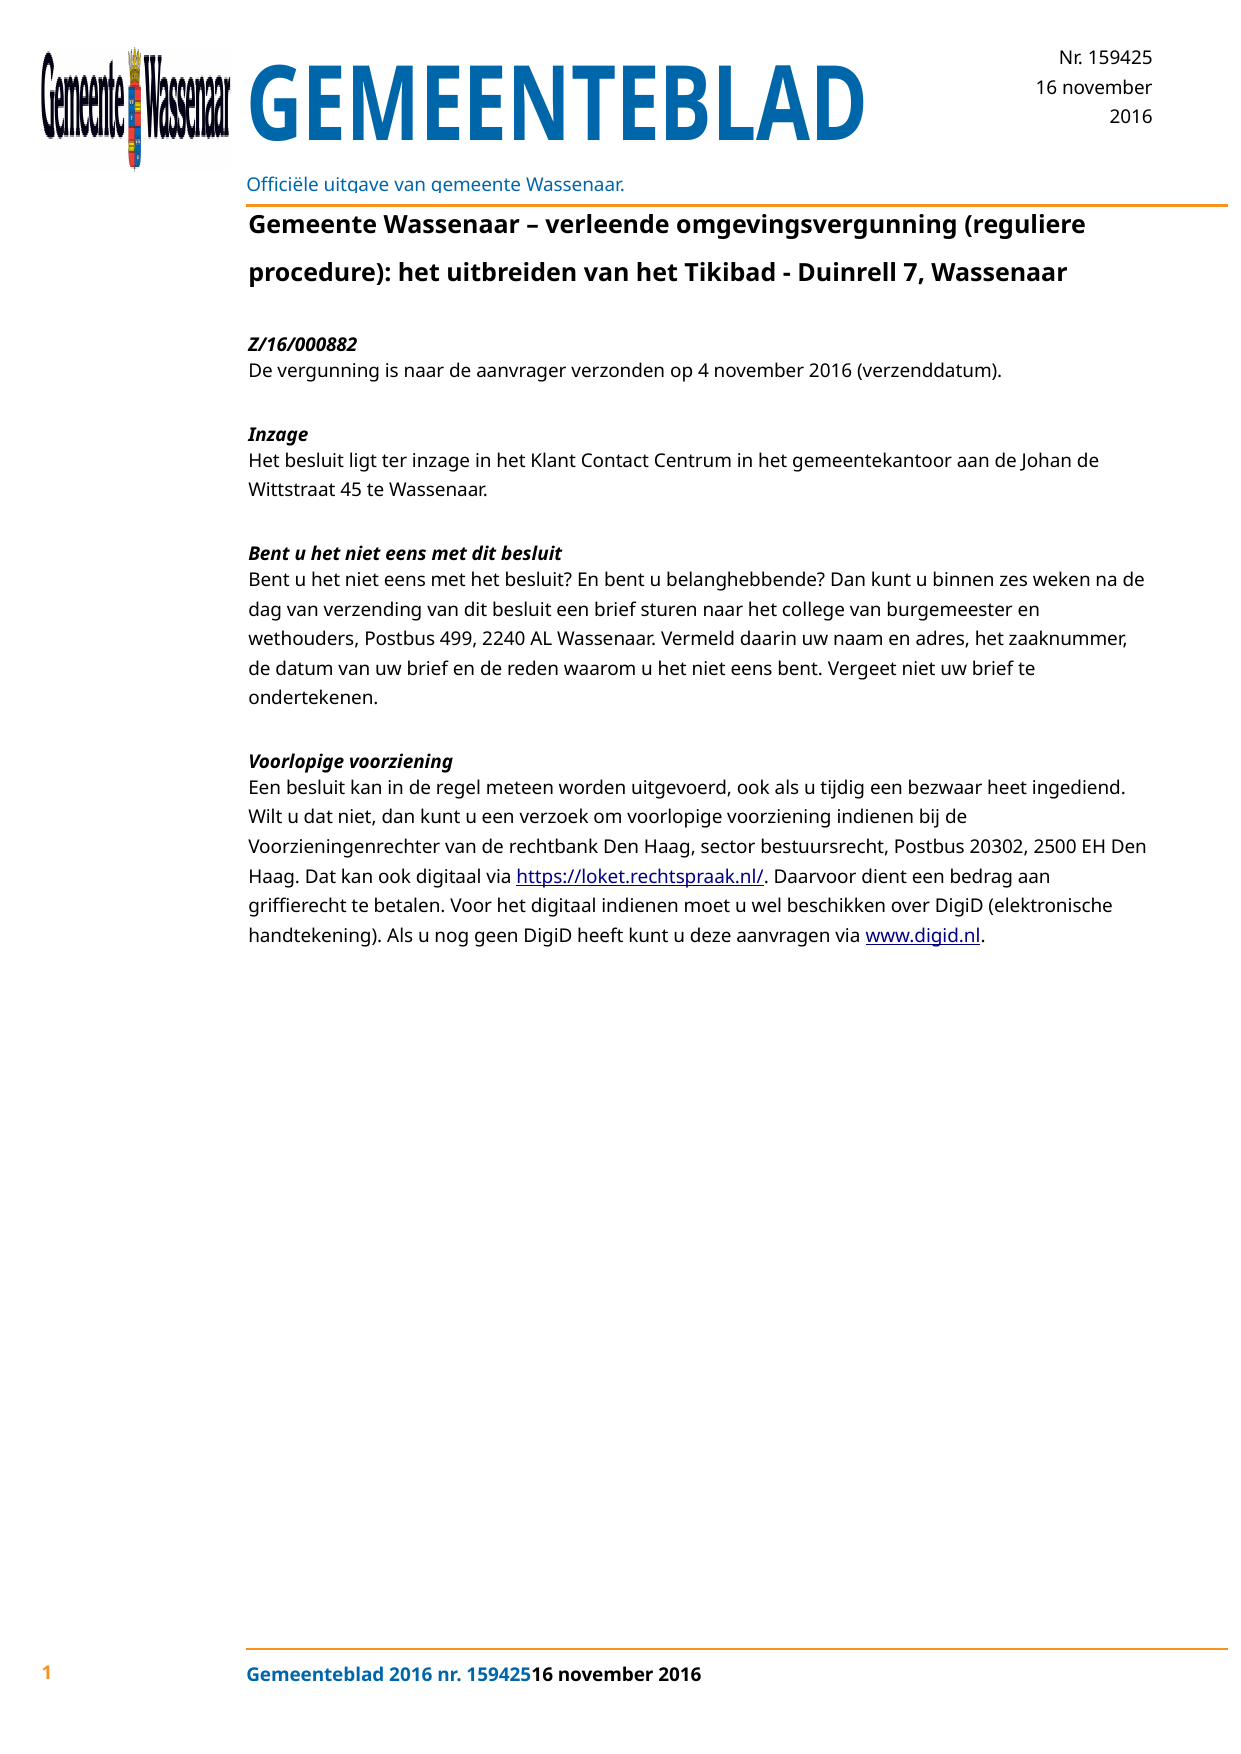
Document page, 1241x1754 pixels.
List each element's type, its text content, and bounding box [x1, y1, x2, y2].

text De vergunning is naar de aanvrager verzonden op 4 november 2016 (verzenddatum). [248, 357, 1152, 383]
text Inzage [248, 421, 1152, 447]
text Gemeente Wassenaar – verleende omgevingsvergunning (reguliere procedure): het uitbreiden van het Tikibad - Duinrell 7, Wassenaar [248, 207, 1152, 288]
text Een besluit kan in de regel meteen worden uitgevoerd, ook als u tijdig een bezwaar heet ingediend. Wilt u dat niet, dan kunt u een verzoek om voorlopige voorziening indienen bij de Voorzieningenrechter van de rechtbank Den Haag, sector bestuursrecht, Postbus 20302, 2500 EH Den Haag. Dat kan ook digitaal via https://loket.rechtspraak.nl/. Daarvoor dient een bedrag aan griffierecht te betalen. Voor het digitaal indienen moet u wel beschikken over DigiD (elektronische handtekening). Als u nog geen DigiD heeft kunt u deze aanvragen via www.digid.nl. [248, 774, 1152, 948]
text Het besluit ligt ter inzage in het Klant Contact Centrum in het gemeentekantoor aan de Johan de Wittstraat 45 te Wassenaar. [248, 447, 1152, 502]
text Z/16/000882 [248, 331, 1152, 357]
picture [41, 47, 231, 172]
text Bent u het niet eens met dit besluit [248, 540, 1152, 566]
text Bent u het niet eens met het besluit? En bent u belanghebbende? Dan kunt u binnen zes weken na de dag van verzending van dit besluit een brief sturen naar het college van burgemeester en wethouders, Postbus 499, 2240 AL Wassenaar. Vermeld daarin uw naam en adres, het zaaknummer, de datum van uw brief en de reden waarom u het niet eens bent. Vergeet niet uw brief te ondertekenen. [248, 566, 1152, 710]
text Voorlopige voorziening [248, 748, 1152, 774]
